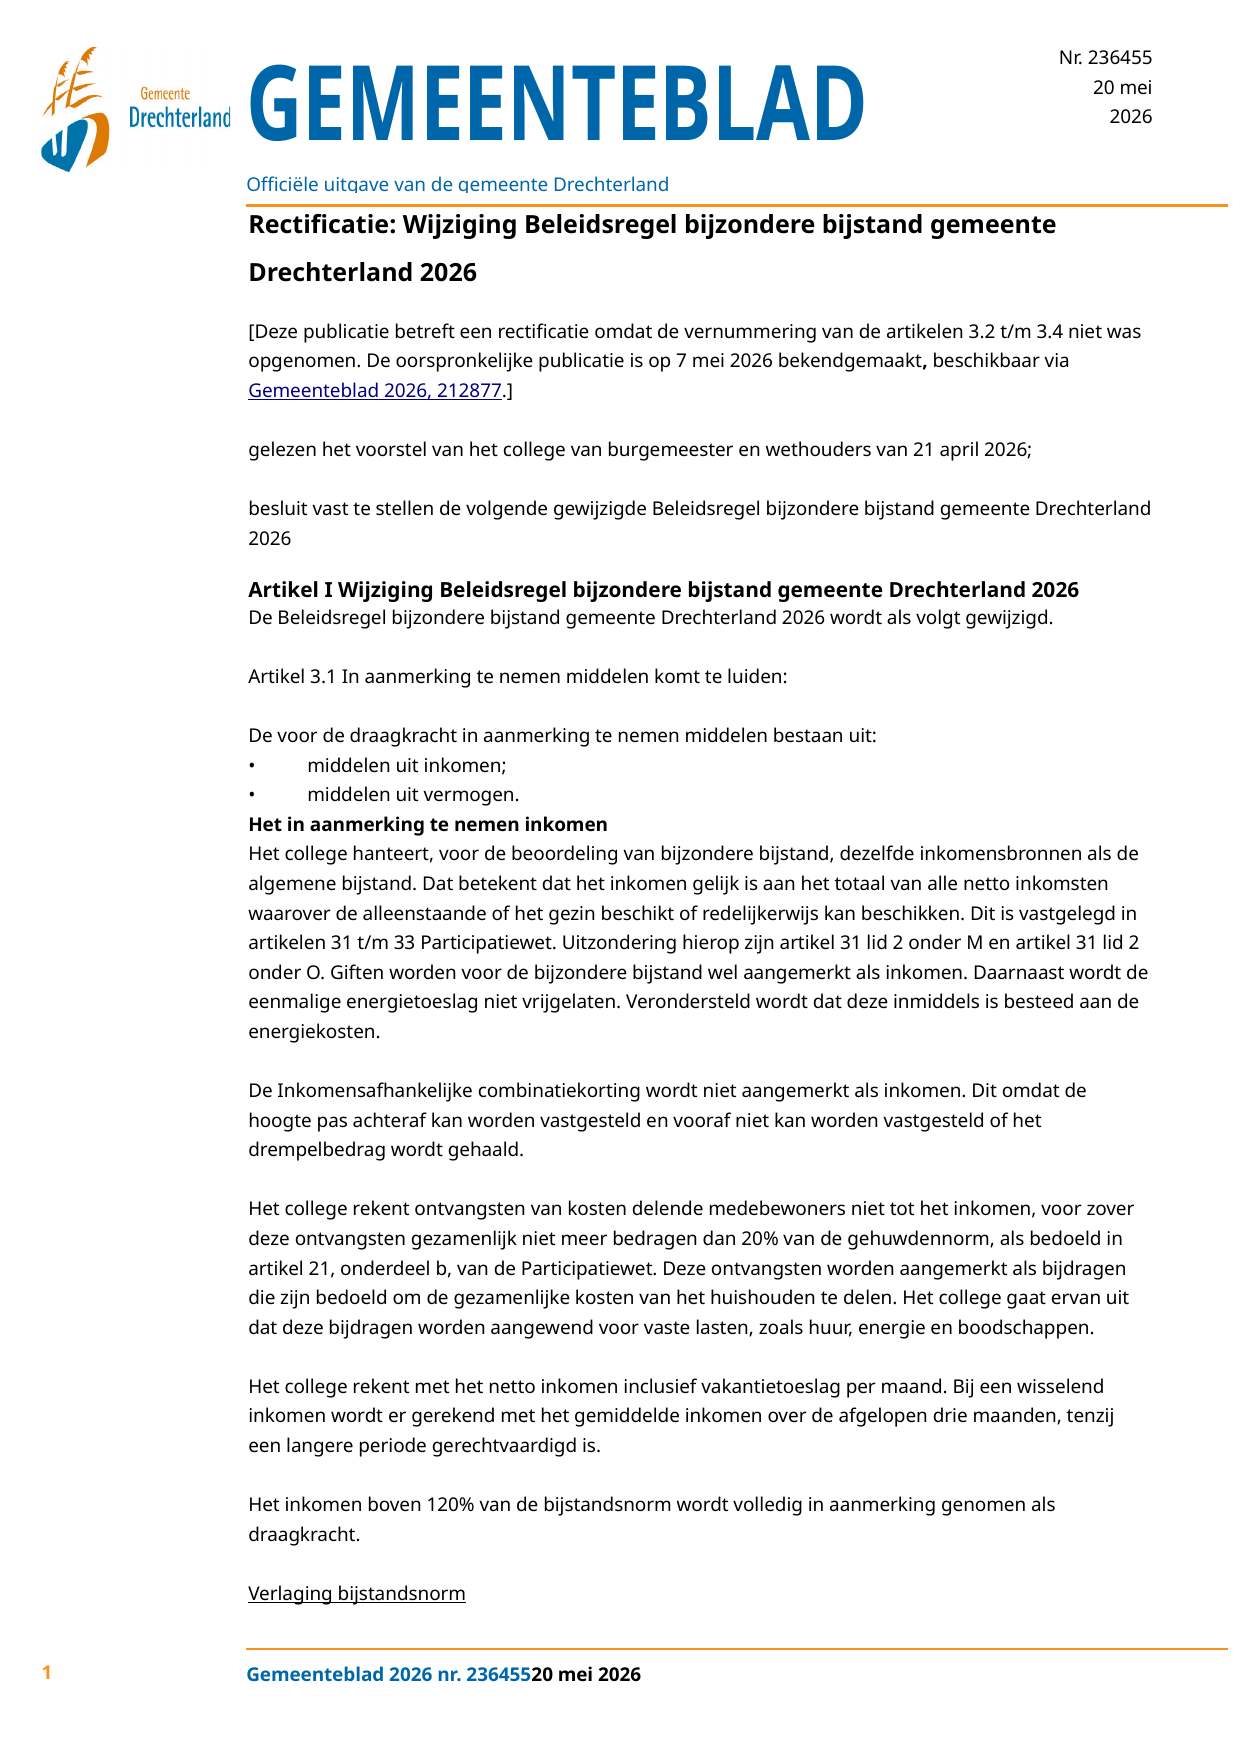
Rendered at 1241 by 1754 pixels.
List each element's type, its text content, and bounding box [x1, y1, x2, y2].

text besluit vast te stellen de volgende gewijzigde Beleidsregel bijzondere bijstand gemeente Drechterland 2026 [248, 495, 1152, 551]
table_header Artikel 3.1 In aanmerking te nemen middelen komt te luiden: De voor de draagkracht in aanmerking te nemen middelen bestaan uit: middelen uit inkomen; middelen uit vermogen. Het in aanmerking te nemen inkomen Het college hanteert, voor de beoordeling van bijzondere bijstand, dezelfde inkomensbronnen als de algemene bijstand. Dat betekent dat het inkomen gelijk is aan het totaal van alle netto inkomsten waarover de alleenstaande of het gezin beschikt of redelijkerwijs kan beschikken. Dit is vastgelegd in artikelen 31 t/m 33 Participatiewet. Uitzondering hierop zijn artikel 31 lid 2 onder M en artikel 31 lid 2 onder O. Giften worden voor de bijzondere bijstand wel aangemerkt als inkomen. Daarnaast wordt de eenmalige energietoeslag niet vrijgelaten. Verondersteld wordt dat deze inmiddels is besteed aan de energiekosten. De Inkomensafhankelijke combinatiekorting wordt niet aangemerkt als inkomen. Dit omdat de hoogte pas achteraf kan worden vastgesteld en vooraf niet kan worden vastgesteld of het drempelbedrag wordt gehaald. Het college rekent ontvangsten van kosten delende medebewoners niet tot het inkomen, voor zover deze ontvangsten gezamenlijk niet meer bedragen dan 20% van de gehuwdennorm, als bedoeld in artikel 21, onderdeel b, van de Participatiewet. Deze ontvangsten worden aangemerkt als bijdragen die zijn bedoeld om de gezamenlijke kosten van het huishouden te delen. Het college gaat ervan uit dat deze bijdragen worden aangewend voor vaste lasten, zoals huur, energie en boodschappen. Het college rekent met het netto inkomen inclusief vakantietoeslag per maand. Bij een wisselend inkomen wordt er gerekend met het gemiddelde inkomen over de afgelopen drie maanden, tenzij een langere periode gerechtvaardigd is. Het inkomen boven 120% van de bijstandsnorm wordt volledig in aanmerking genomen als draagkracht. Verlaging bijstandsnorm [248, 663, 1152, 1606]
picture [41, 47, 231, 172]
picture [226, 115, 231, 124]
text De Beleidsregel bijzondere bijstand gemeente Drechterland 2026 wordt als volgt gewijzigd. [248, 604, 1152, 629]
picture [41, 158, 64, 172]
text Rectificatie: Wijziging Beleidsregel bijzondere bijstand gemeente Drechterland 2026 [248, 207, 1152, 288]
text gelezen het voorstel van het college van burgemeester en wethouders van 21 april 2026; [248, 436, 1152, 462]
text Artikel I Wijziging Beleidsregel bijzondere bijstand gemeente Drechterland 2026 [248, 575, 1152, 604]
text [Deze publicatie betreft een rectificatie omdat de vernummering van de artikelen 3.2 t/m 3.4 niet was opgenomen. De oorspronkelijke publicatie is op 7 mei 2026 bekendgemaakt, beschikbaar via Gemeenteblad 2026, 212877.] [248, 318, 1152, 403]
